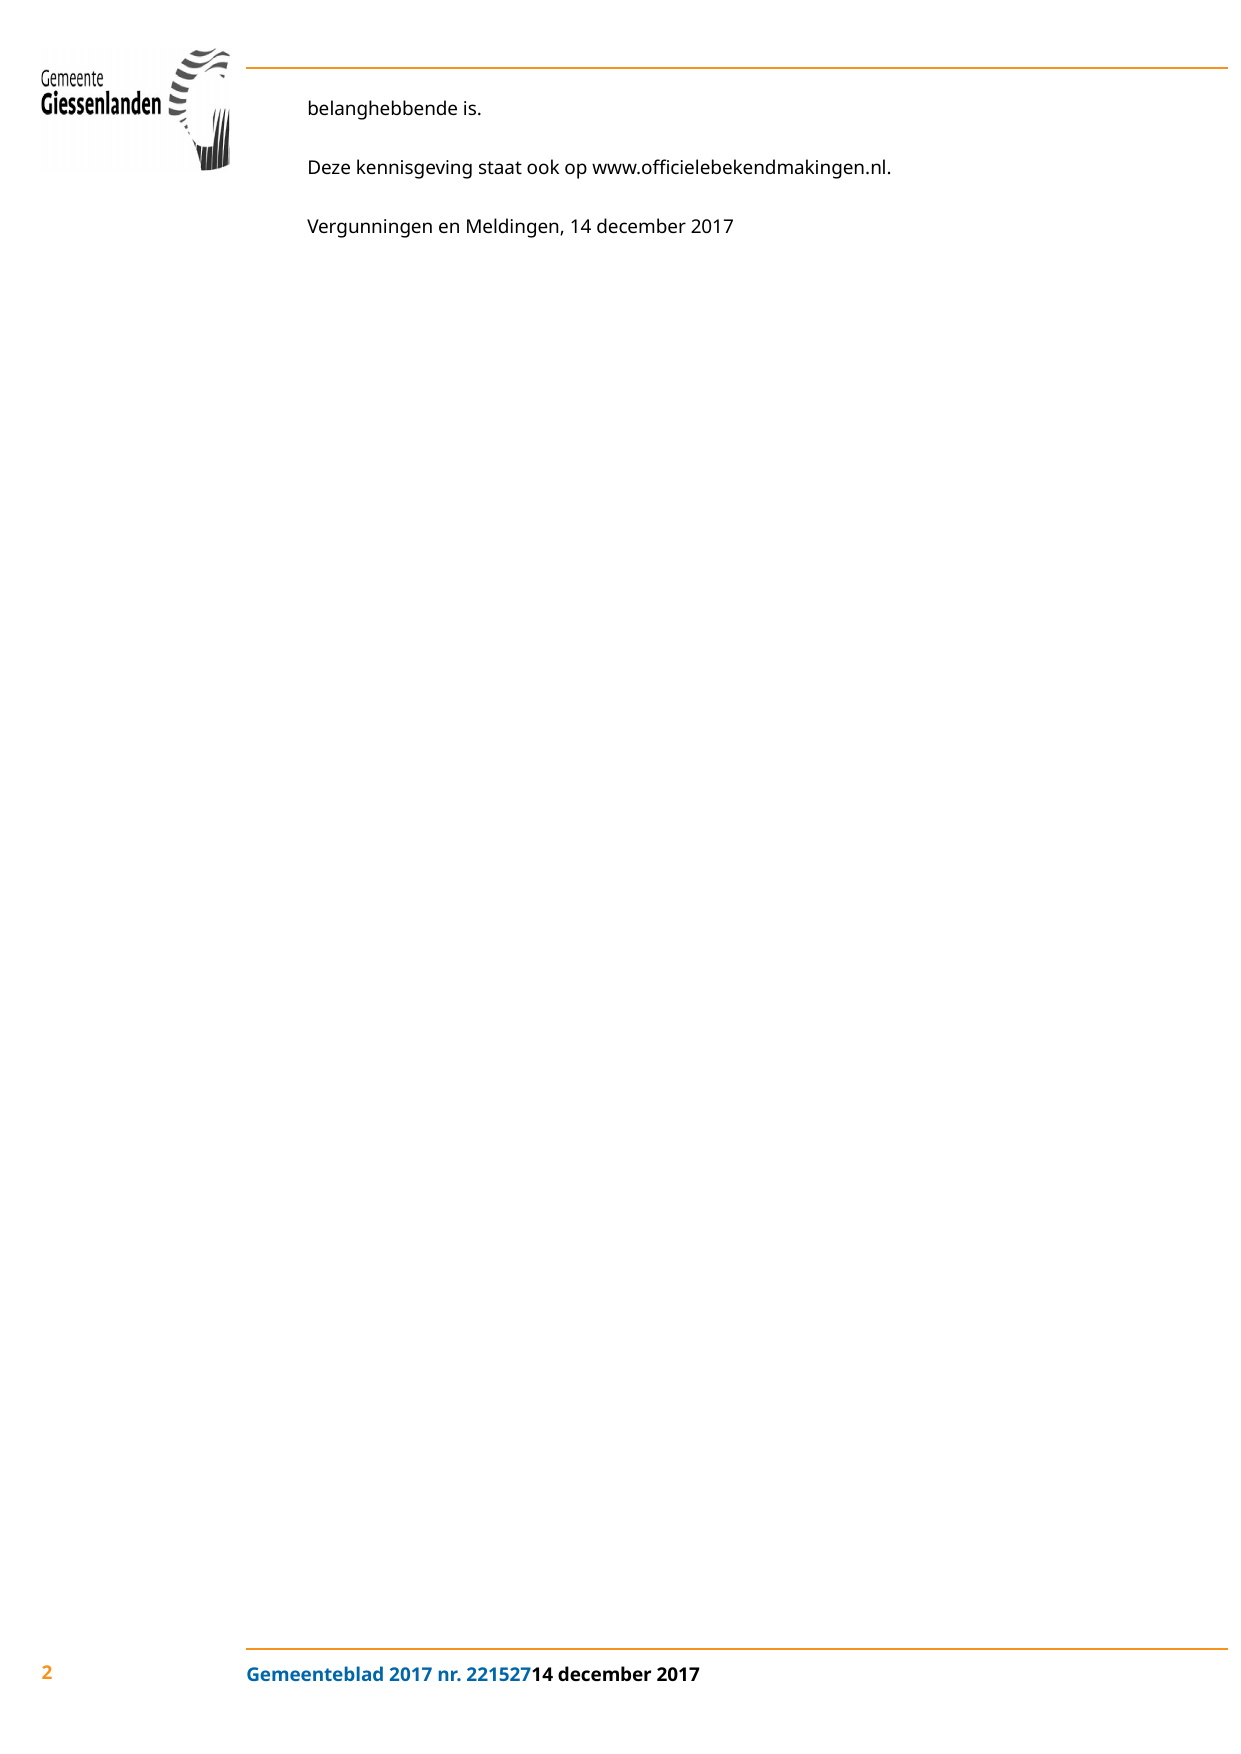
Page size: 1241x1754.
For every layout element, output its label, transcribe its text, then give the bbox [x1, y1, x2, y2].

picture [41, 47, 231, 172]
table_header [248, 449, 1152, 475]
list Vergunningen en Meldingen, 14 december 2017 [248, 213, 1152, 239]
table_header [700, 332, 1152, 446]
table_header [248, 332, 700, 446]
list Deze kennisgeving staat ook op www.officielebekendmakingen.nl. [248, 154, 1152, 180]
list belanghebbende is. [248, 95, 1152, 121]
